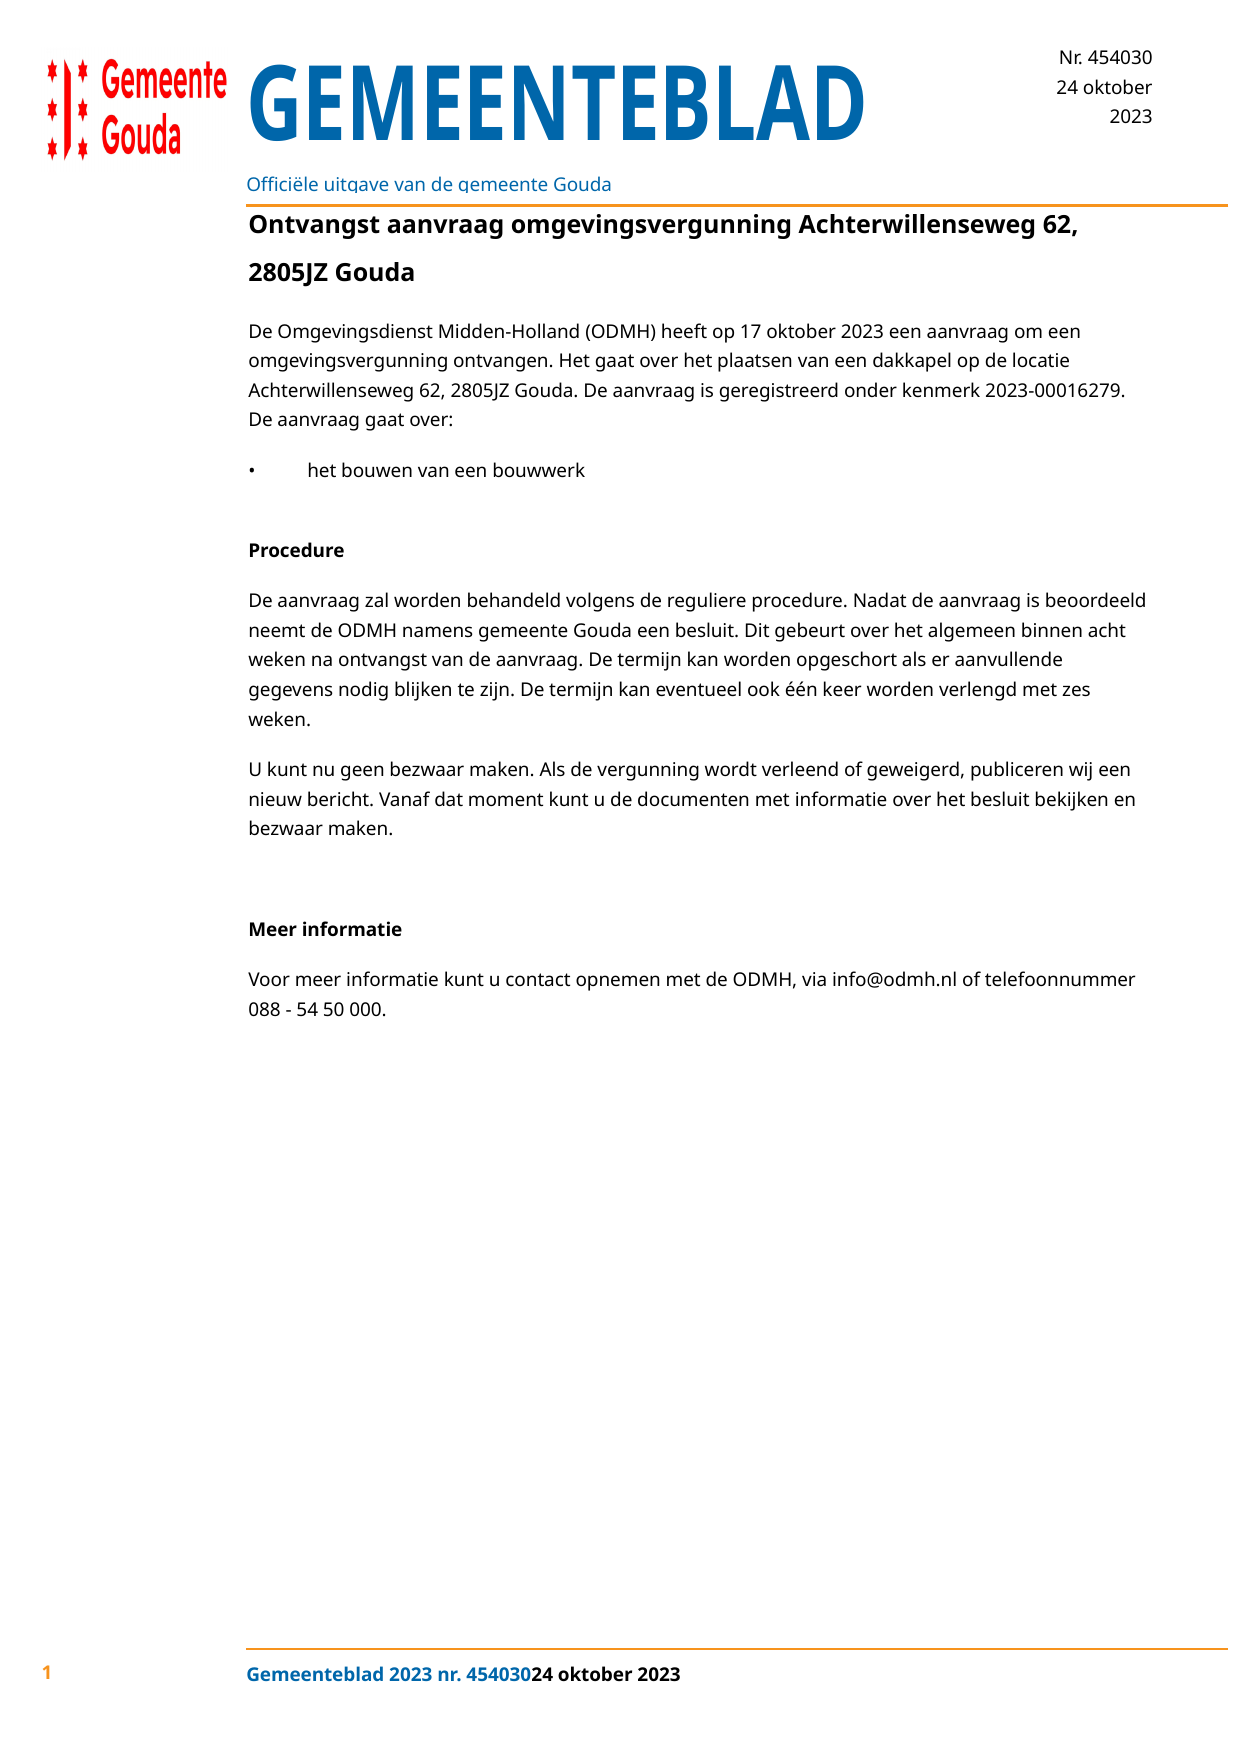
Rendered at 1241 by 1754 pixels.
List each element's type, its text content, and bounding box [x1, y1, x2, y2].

text De Omgevingsdienst Midden-Holland (ODMH) heeft op 17 oktober 2023 een aanvraag om een omgevingsvergunning ontvangen. Het gaat over het plaatsen van een dakkapel op de locatie Achterwillenseweg 62, 2805JZ Gouda. De aanvraag is geregistreerd onder kenmerk 2023-00016279. De aanvraag gaat over: [248, 318, 1152, 432]
text De aanvraag zal worden behandeld volgens de reguliere procedure. Nadat de aanvraag is beoordeeld neemt de ODMH namens gemeente Gouda een besluit. Dit gebeurt over het algemeen binnen acht weken na ontvangst van de aanvraag. De termijn kan worden opgeschort als er aanvullende gegevens nodig blijken te zijn. De termijn kan eventueel ook één keer worden verlengd met zes weken. [248, 587, 1152, 732]
text Voor meer informatie kunt u contact opnemen met de ODMH, via info@odmh.nl of telefoonnummer 088 - 54 50 000. [248, 967, 1152, 1022]
list het bouwen van een bouwwerk [248, 457, 1152, 483]
text Ontvangst aanvraag omgevingsvergunning Achterwillenseweg 62, 2805JZ Gouda [248, 207, 1152, 288]
picture [41, 47, 231, 172]
text Meer informatie [248, 916, 1152, 942]
text U kunt nu geen bezwaar maken. Als de vergunning wordt verleend of geweigerd, publiceren wij een nieuw bericht. Vanaf dat moment kunt u de documenten met informatie over het besluit bekijken en bezwaar maken. [248, 756, 1152, 841]
text Procedure [248, 537, 1152, 563]
